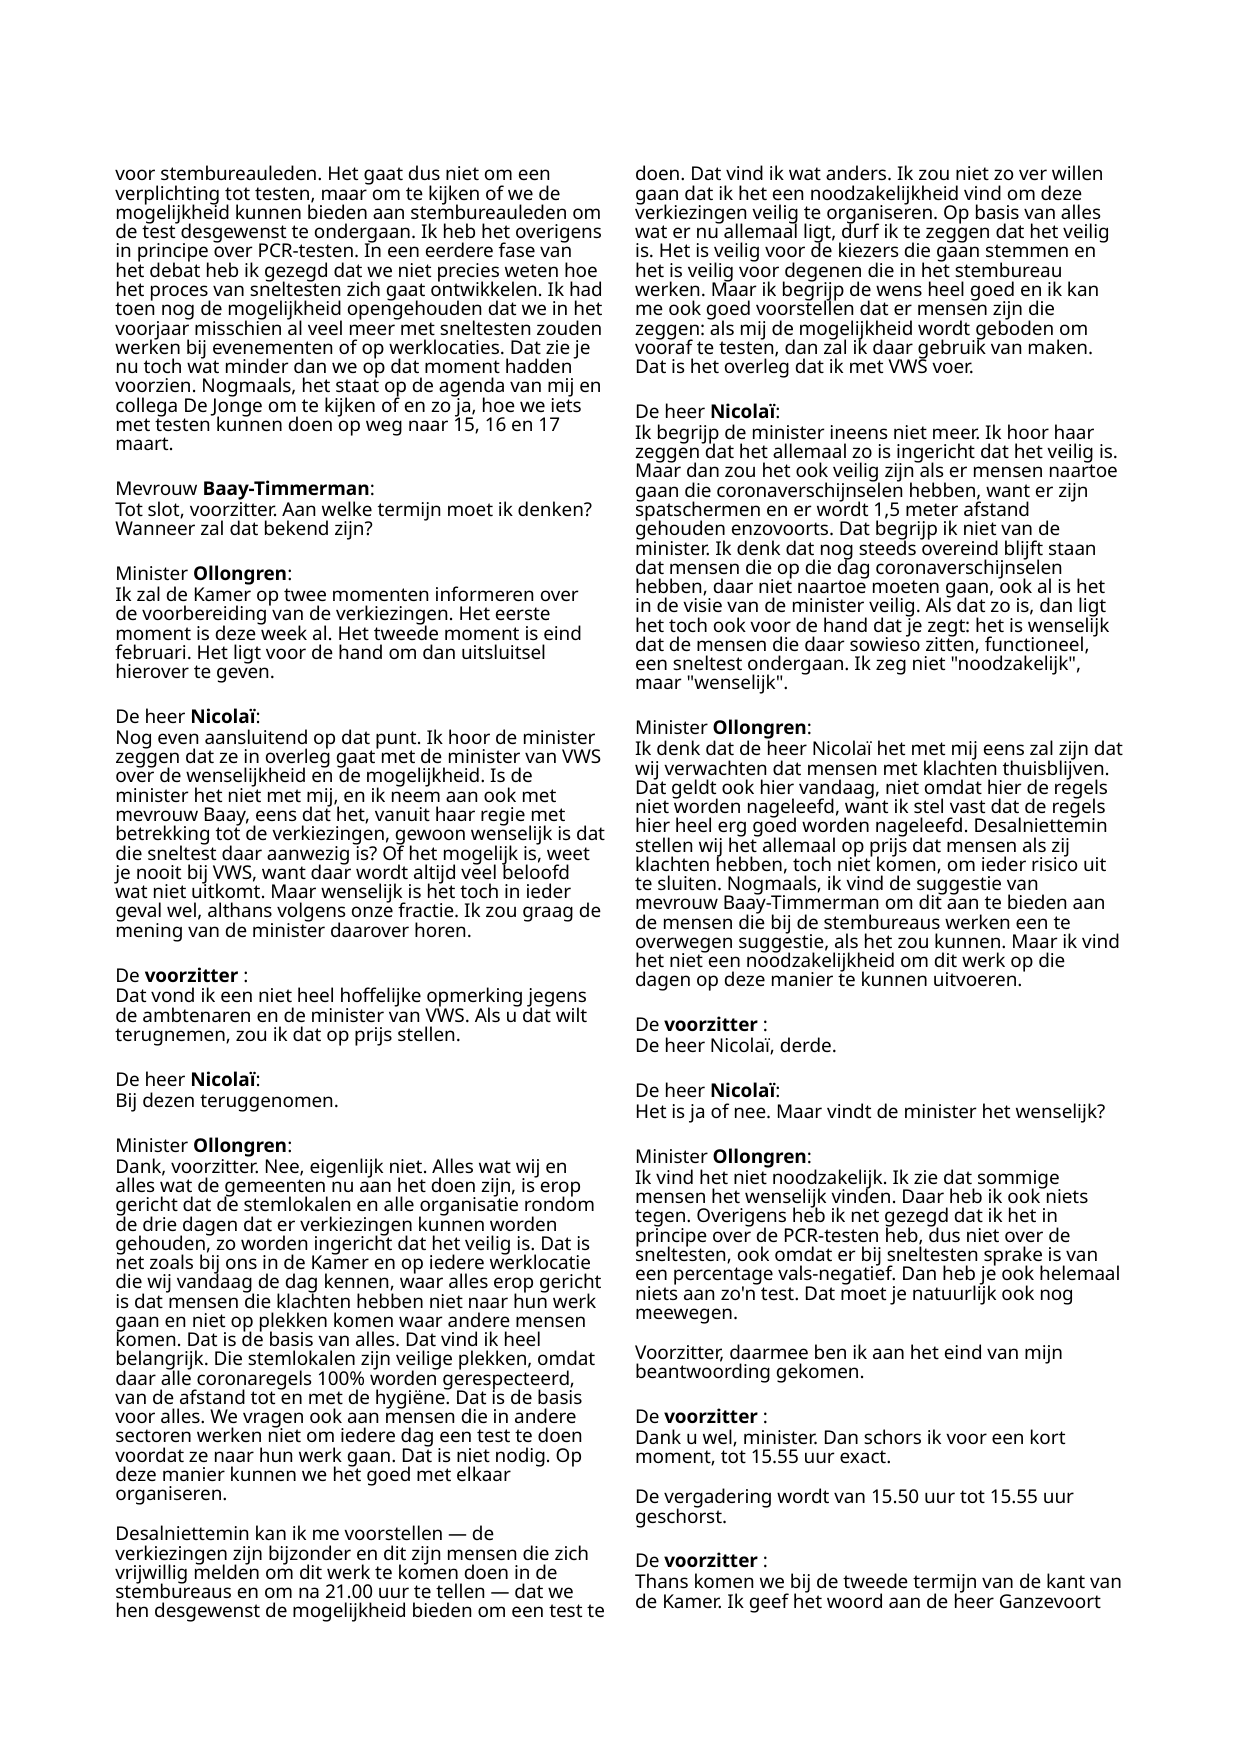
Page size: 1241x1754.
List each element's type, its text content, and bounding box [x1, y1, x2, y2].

text Dank u wel, minister. Dan schors ik voor een kort moment, tot 15.55 uur exact. [635, 1429, 1125, 1467]
text De heer Nicolaï: [115, 703, 605, 729]
text Minister Ollongren: [635, 714, 1125, 740]
text De voorzitter : [635, 1403, 1125, 1429]
text Desalniettemin kan ik me voorstellen — de verkiezingen zijn bijzonder en dit zijn mensen die zich vrijwillig melden om dit werk te komen doen in de stembureaus en om na 21.00 uur te tellen — dat we hen desgewenst de mogelijkheid bieden om een test te [115, 1525, 605, 1622]
text Minister Ollongren: [115, 560, 605, 586]
text Thans komen we bij de tweede termijn van de kant van de Kamer. Ik geef het woord aan de heer Ganzevoort [635, 1573, 1125, 1612]
text De voorzitter : [635, 1548, 1125, 1573]
text voor stembureauleden. Het gaat dus niet om een verplichting tot testen, maar om te kijken of we de mogelijkheid kunnen bieden aan stembureauleden om de test desgewenst te ondergaan. Ik heb het overigens in principe over PCR-testen. In een eerdere fase van het debat heb ik gezegd dat we niet precies weten hoe het proces van sneltesten zich gaat ontwikkelen. Ik had toen nog de mogelijkheid opengehouden dat we in het voorjaar misschien al veel meer met sneltesten zouden werken bij evenementen of op werklocaties. Dat zie je nu toch wat minder dan we op dat moment hadden voorzien. Nogmaals, het staat op de agenda van mij en collega De Jonge om te kijken of en zo ja, hoe we iets met testen kunnen doen op weg naar 15, 16 en 17 maart. [115, 165, 605, 454]
text De heer Nicolaï: [635, 398, 1125, 424]
text Dank, voorzitter. Nee, eigenlijk niet. Alles wat wij en alles wat de gemeenten nu aan het doen zijn, is erop gericht dat de stemlokalen en alle organisatie rondom de drie dagen dat er verkiezingen kunnen worden gehouden, zo worden ingericht dat het veilig is. Dat is net zoals bij ons in de Kamer en op iedere werklocatie die wij vandaag de dag kennen, waar alles erop gericht is dat mensen die klachten hebben niet naar hun werk gaan en niet op plekken komen waar andere mensen komen. Dat is de basis van alles. Dat vind ik heel belangrijk. Die stemlokalen zijn veilige plekken, omdat daar alle coronaregels 100% worden gerespecteerd, van de afstand tot en met de hygiëne. Dat is de basis voor alles. We vragen ook aan mensen die in andere sectoren werken niet om iedere dag een test te doen voordat ze naar hun werk gaan. Dat is niet nodig. Op deze manier kunnen we het goed met elkaar organiseren. [115, 1158, 605, 1504]
text doen. Dat vind ik wat anders. Ik zou niet zo ver willen gaan dat ik het een noodzakelijkheid vind om deze verkiezingen veilig te organiseren. Op basis van alles wat er nu allemaal ligt, durf ik te zeggen dat het veilig is. Het is veilig voor de kiezers die gaan stemmen en het is veilig voor degenen die in het stembureau werken. Maar ik begrijp de wens heel goed en ik kan me ook goed voorstellen dat er mensen zijn die zeggen: als mij de mogelijkheid wordt geboden om vooraf te testen, dan zal ik daar gebruik van maken. Dat is het overleg dat ik met VWS voer. [635, 165, 1125, 377]
text Het is ja of nee. Maar vindt de minister het wenselijk? [635, 1103, 1125, 1122]
text De heer Nicolaï, derde. [635, 1037, 1125, 1057]
text De heer Nicolaï: [115, 1066, 605, 1092]
text Minister Ollongren: [635, 1143, 1125, 1169]
text De voorzitter : [115, 962, 605, 987]
text Ik zal de Kamer op twee momenten informeren over de voorbereiding van de verkiezingen. Het eerste moment is deze week al. Het tweede moment is eind februari. Het ligt voor de hand om dan uitsluitsel hierover te geven. [115, 586, 605, 682]
text Ik begrijp de minister ineens niet meer. Ik hoor haar zeggen dat het allemaal zo is ingericht dat het veilig is. Maar dan zou het ook veilig zijn als er mensen naartoe gaan die coronaverschijnselen hebben, want er zijn spatschermen en er wordt 1,5 meter afstand gehouden enzovoorts. Dat begrijp ik niet van de minister. Ik denk dat nog steeds overeind blijft staan dat mensen die op die dag coronaverschijnselen hebben, daar niet naartoe moeten gaan, ook al is het in de visie van de minister veilig. Als dat zo is, dan ligt het toch ook voor de hand dat je zegt: het is wenselijk dat de mensen die daar sowieso zitten, functioneel, een sneltest ondergaan. Ik zeg niet "noodzakelijk", maar "wenselijk". [635, 424, 1125, 694]
text Tot slot, voorzitter. Aan welke termijn moet ik denken? Wanneer zal dat bekend zijn? [115, 501, 605, 539]
text Voorzitter, daarmee ben ik aan het eind van mijn beantwoording gekomen. [635, 1344, 1125, 1382]
text De voorzitter : [635, 1012, 1125, 1037]
text Bij dezen teruggenomen. [115, 1092, 605, 1111]
text Dat vond ik een niet heel hoffelijke opmerking jegens de ambtenaren en de minister van VWS. Als u dat wilt terugnemen, zou ik dat op prijs stellen. [115, 987, 605, 1045]
text De vergadering wordt van 15.50 uur tot 15.55 uur geschorst. [635, 1488, 1125, 1527]
text Minister Ollongren: [115, 1132, 605, 1158]
text Mevrouw Baay-Timmerman: [115, 475, 605, 501]
text Nog even aansluitend op dat punt. Ik hoor de minister zeggen dat ze in overleg gaat met de minister van VWS over de wenselijkheid en de mogelijkheid. Is de minister het niet met mij, en ik neem aan ook met mevrouw Baay, eens dat het, vanuit haar regie met betrekking tot de verkiezingen, gewoon wenselijk is dat die sneltest daar aanwezig is? Of het mogelijk is, weet je nooit bij VWS, want daar wordt altijd veel beloofd wat niet uitkomt. Maar wenselijk is het toch in ieder geval wel, althans volgens onze fractie. Ik zou graag de mening van de minister daarover horen. [115, 729, 605, 941]
text De heer Nicolaï: [635, 1077, 1125, 1103]
text Ik denk dat de heer Nicolaï het met mij eens zal zijn dat wij verwachten dat mensen met klachten thuisblijven. Dat geldt ook hier vandaag, niet omdat hier de regels niet worden nageleefd, want ik stel vast dat de regels hier heel erg goed worden nageleefd. Desalniettemin stellen wij het allemaal op prijs dat mensen als zij klachten hebben, toch niet komen, om ieder risico uit te sluiten. Nogmaals, ik vind de suggestie van mevrouw Baay-Timmerman om dit aan te bieden aan de mensen die bij de stembureaus werken een te overwegen suggestie, als het zou kunnen. Maar ik vind het niet een noodzakelijkheid om dit werk op die dagen op deze manier te kunnen uitvoeren. [635, 740, 1125, 991]
text Ik vind het niet noodzakelijk. Ik zie dat sommige mensen het wenselijk vinden. Daar heb ik ook niets tegen. Overigens heb ik net gezegd dat ik het in principe over de PCR-testen heb, dus niet over de sneltesten, ook omdat er bij sneltesten sprake is van een percentage vals-negatief. Dan heb je ook helemaal niets aan zo'n test. Dat moet je natuurlijk ook nog meewegen. [635, 1169, 1125, 1323]
